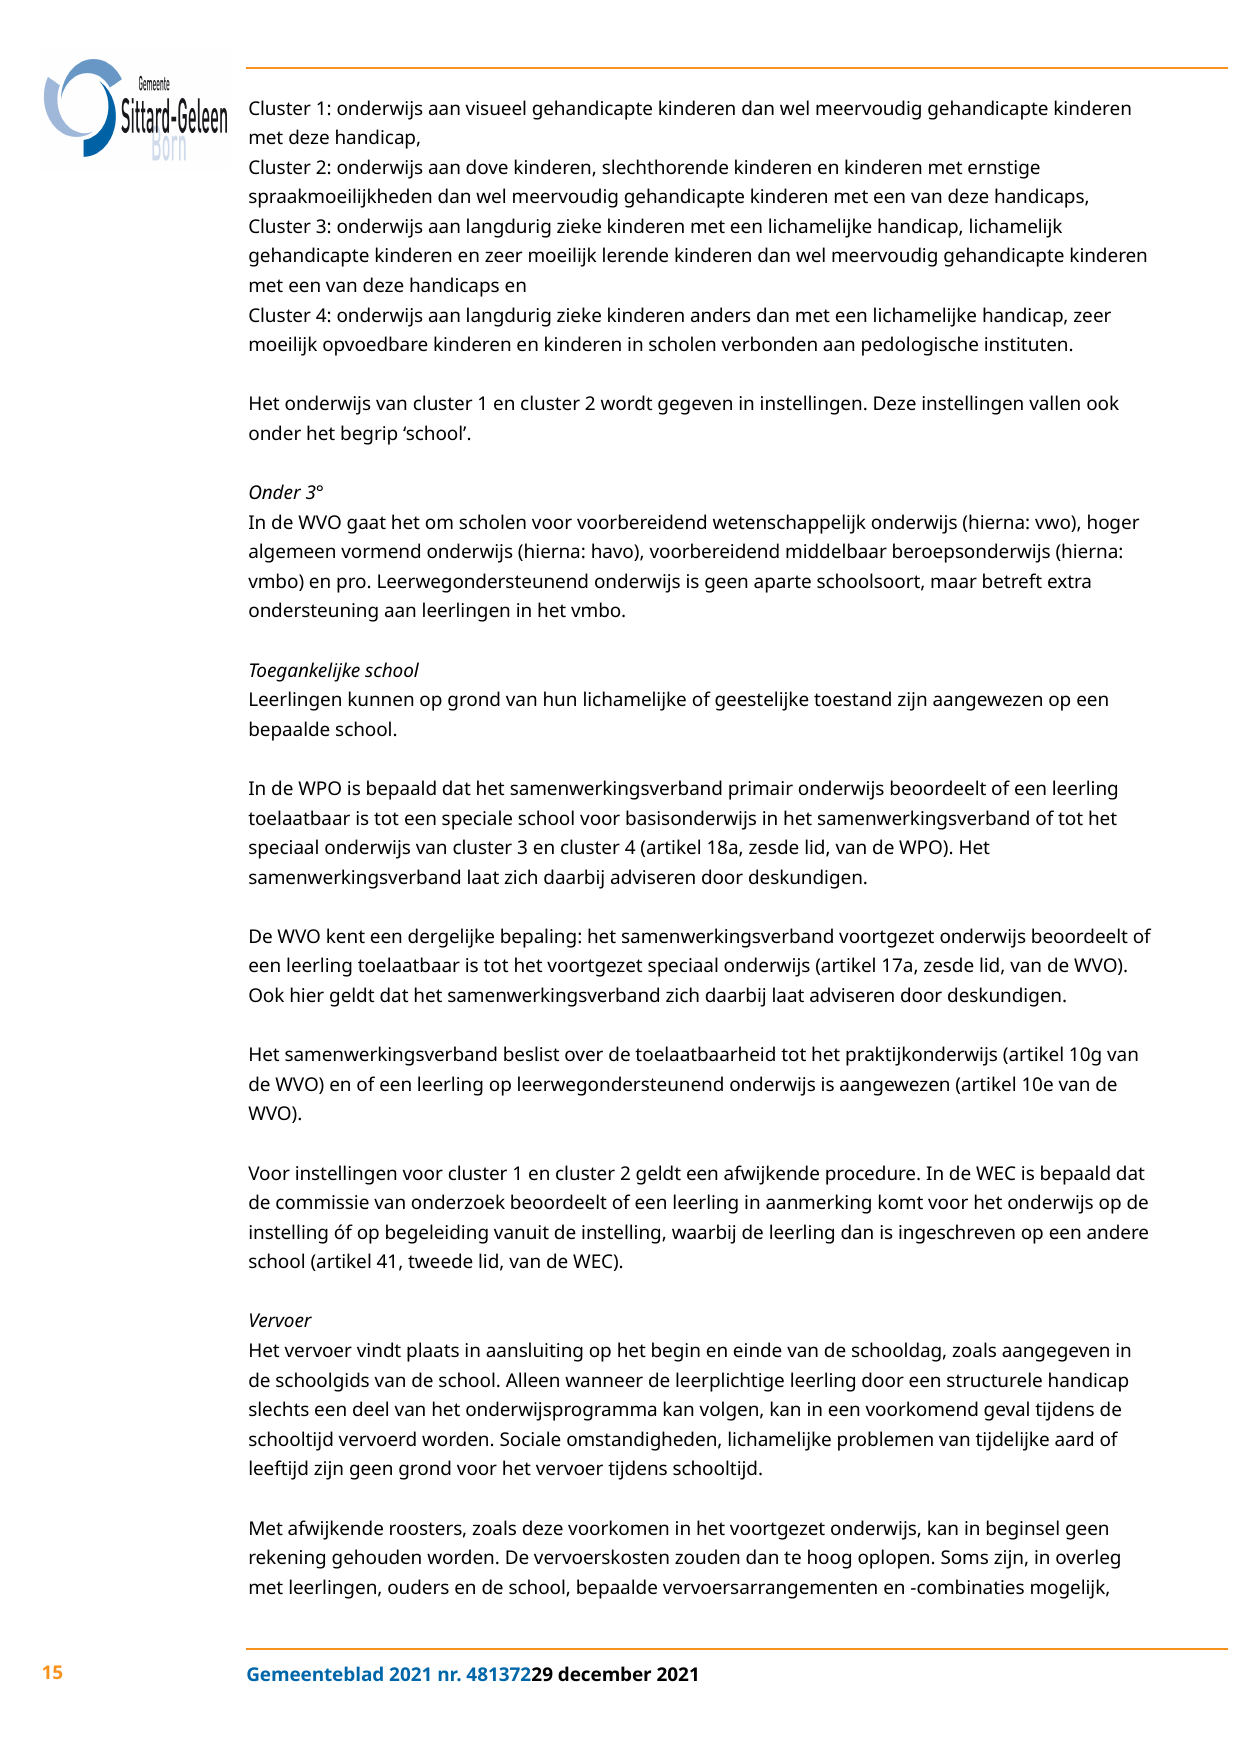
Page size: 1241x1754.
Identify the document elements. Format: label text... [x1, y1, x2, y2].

text Het vervoer vindt plaats in aansluiting op het begin en einde van de schooldag, zoals aangegeven in de schoolgids van de school. Alleen wanneer de leerplichtige leerling door een structurele handicap slechts een deel van het onderwijsprogramma kan volgen, kan in een voorkomend geval tijdens de schooltijd vervoerd worden. Sociale omstandigheden, lichamelijke problemen van tijdelijke aard of leeftijd zijn geen grond voor het vervoer tijdens schooltijd. [248, 1337, 1152, 1481]
text In de WVO gaat het om scholen voor voorbereidend wetenschappelijk onderwijs (hierna: vwo), hoger algemeen vormend onderwijs (hierna: havo), voorbereidend middelbaar beroepsonderwijs (hierna: vmbo) en pro. Leerwegondersteunend onderwijs is geen aparte schoolsoort, maar betreft extra ondersteuning aan leerlingen in het vmbo. [248, 509, 1152, 623]
text Met afwijkende roosters, zoals deze voorkomen in het voortgezet onderwijs, kan in beginsel geen rekening gehouden worden. De vervoerskosten zouden dan te hoog oplopen. Soms zijn, in overleg met leerlingen, ouders en de school, bepaalde vervoersarrangementen en -combinaties mogelijk, [248, 1515, 1152, 1600]
text In de WPO is bepaald dat het samenwerkingsverband primair onderwijs beoordeelt of een leerling toelaatbaar is tot een speciale school voor basisonderwijs in het samenwerkingsverband of tot het speciaal onderwijs van cluster 3 en cluster 4 (artikel 18a, zesde lid, van de WPO). Het samenwerkingsverband laat zich daarbij adviseren door deskundigen. [248, 775, 1152, 890]
text Toegankelijke school [248, 657, 1152, 683]
text Cluster 3: onderwijs aan langdurig zieke kinderen met een lichamelijke handicap, lichamelijk gehandicapte kinderen en zeer moeilijk lerende kinderen dan wel meervoudig gehandicapte kinderen met een van deze handicaps en [248, 213, 1152, 298]
text Cluster 1: onderwijs aan visueel gehandicapte kinderen dan wel meervoudig gehandicapte kinderen met deze handicap, [248, 95, 1152, 150]
text Onder 3° [248, 479, 1152, 505]
picture [41, 47, 231, 172]
text Het onderwijs van cluster 1 en cluster 2 wordt gegeven in instellingen. Deze instellingen vallen ook onder het begrip ‘school’. [248, 391, 1152, 446]
text Vervoer [248, 1308, 1152, 1333]
text Voor instellingen voor cluster 1 en cluster 2 geldt een afwijkende procedure. In de WEC is bepaald dat de commissie van onderzoek beoordeelt of een leerling in aanmerking komt voor het onderwijs op de instelling óf op begeleiding vanuit de instelling, waarbij de leerling dan is ingeschreven op een andere school (artikel 41, tweede lid, van de WEC). [248, 1160, 1152, 1274]
text Leerlingen kunnen op grond van hun lichamelijke of geestelijke toestand zijn aangewezen op een bepaalde school. [248, 686, 1152, 742]
text Cluster 2: onderwijs aan dove kinderen, slechthorende kinderen en kinderen met ernstige spraakmoeilijkheden dan wel meervoudig gehandicapte kinderen met een van deze handicaps, [248, 154, 1152, 209]
text Cluster 4: onderwijs aan langdurig zieke kinderen anders dan met een lichamelijke handicap, zeer moeilijk opvoedbare kinderen en kinderen in scholen verbonden aan pedologische instituten. [248, 302, 1152, 357]
text Het samenwerkingsverband beslist over de toelaatbaarheid tot het praktijkonderwijs (artikel 10g van de WVO) en of een leerling op leerwegondersteunend onderwijs is aangewezen (artikel 10e van de WVO). [248, 1041, 1152, 1126]
text De WVO kent een dergelijke bepaling: het samenwerkingsverband voortgezet onderwijs beoordeelt of een leerling toelaatbaar is tot het voortgezet speciaal onderwijs (artikel 17a, zesde lid, van de WVO). Ook hier geldt dat het samenwerkingsverband zich daarbij laat adviseren door deskundigen. [248, 923, 1152, 1008]
